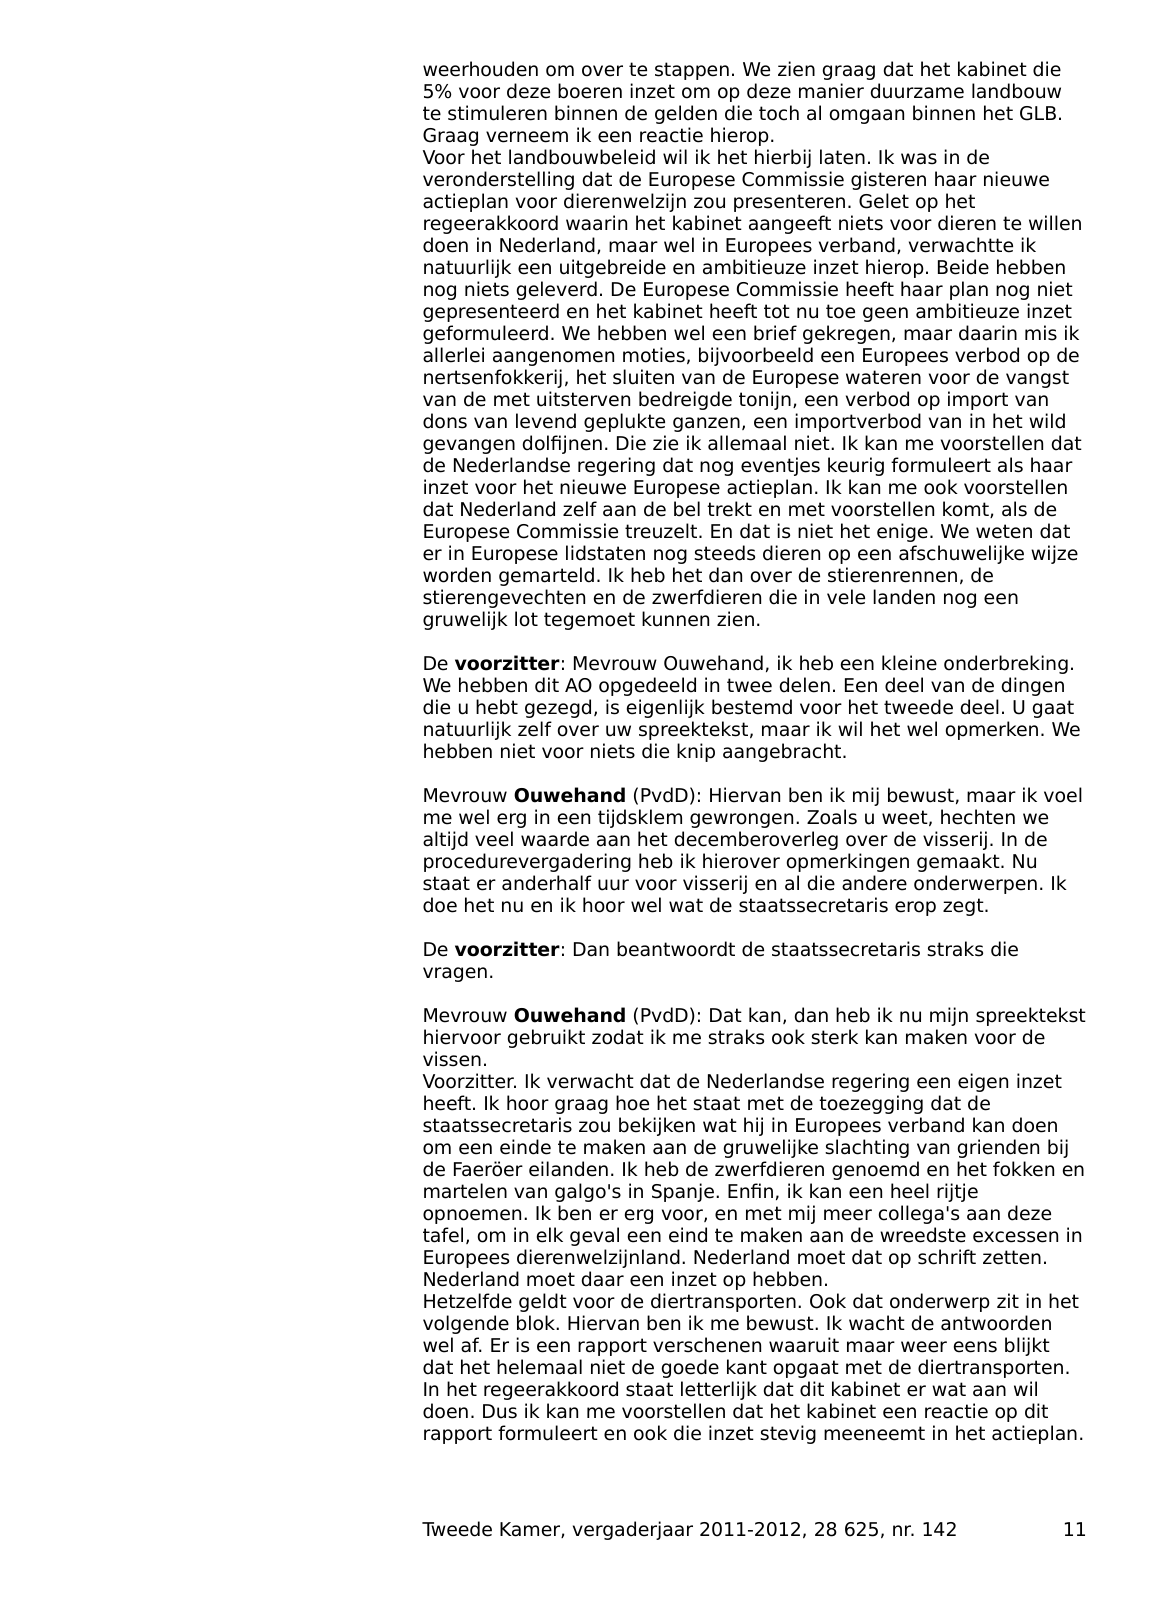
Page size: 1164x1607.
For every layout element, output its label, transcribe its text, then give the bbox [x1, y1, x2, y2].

text Hetzelfde geldt voor de diertransporten. Ook dat onderwerp zit in het volgende blok. Hiervan ben ik me bewust. Ik wacht de antwoorden wel af. Er is een rapport verschenen waaruit maar weer eens blijkt dat het helemaal niet de goede kant opgaat met de diertransporten. In het regeerakkoord staat letterlijk dat dit kabinet er wat aan wil doen. Dus ik kan me voorstellen dat het kabinet een reactie op dit rapport formuleert en ook die inzet stevig meeneemt in het actieplan. [422, 1291, 1087, 1444]
text De voorzitter: Dan beantwoordt de staatssecretaris straks die vragen. [422, 939, 1087, 983]
text Voorzitter. Ik verwacht dat de Nederlandse regering een eigen inzet heeft. Ik hoor graag hoe het staat met de toezegging dat de staatssecretaris zou bekijken wat hij in Europees verband kan doen om een einde te maken aan de gruwelijke slachting van grienden bij de Faeröer eilanden. Ik heb de zwerfdieren genoemd en het fokken en martelen van galgo's in Spanje. Enfin, ik kan een heel rijtje opnoemen. Ik ben er erg voor, en met mij meer collega's aan deze tafel, om in elk geval een eind te maken aan de wreedste excessen in Europees dierenwelzijnland. Nederland moet dat op schrift zetten. Nederland moet daar een inzet op hebben. [422, 1071, 1087, 1291]
text Mevrouw Ouwehand (PvdD): Hiervan ben ik mij bewust, maar ik voel me wel erg in een tijdsklem gewrongen. Zoals u weet, hechten we altijd veel waarde aan het decemberoverleg over de visserij. In de procedurevergadering heb ik hierover opmerkingen gemaakt. Nu staat er anderhalf uur voor visserij en al die andere onderwerpen. Ik doe het nu en ik hoor wel wat de staatssecretaris erop zegt. [422, 785, 1087, 917]
text De voorzitter: Mevrouw Ouwehand, ik heb een kleine onderbreking. We hebben dit AO opgedeeld in twee delen. Een deel van de dingen die u hebt gezegd, is eigenlijk bestemd voor het tweede deel. U gaat natuurlijk zelf over uw spreektekst, maar ik wil het wel opmerken. We hebben niet voor niets die knip aangebracht. [422, 653, 1087, 763]
text weerhouden om over te stappen. We zien graag dat het kabinet die 5% voor deze boeren inzet om op deze manier duurzame landbouw te stimuleren binnen de gelden die toch al omgaan binnen het GLB. Graag verneem ik een reactie hierop. [422, 59, 1087, 147]
text Mevrouw Ouwehand (PvdD): Dat kan, dan heb ik nu mijn spreektekst hiervoor gebruikt zodat ik me straks ook sterk kan maken voor de vissen. [422, 1005, 1087, 1071]
text Voor het landbouwbeleid wil ik het hierbij laten. Ik was in de veronderstelling dat de Europese Commissie gisteren haar nieuwe actieplan voor dierenwelzijn zou presenteren. Gelet op het regeerakkoord waarin het kabinet aangeeft niets voor dieren te willen doen in Nederland, maar wel in Europees verband, verwachtte ik natuurlijk een uitgebreide en ambitieuze inzet hierop. Beide hebben nog niets geleverd. De Europese Commissie heeft haar plan nog niet gepresenteerd en het kabinet heeft tot nu toe geen ambitieuze inzet geformuleerd. We hebben wel een brief gekregen, maar daarin mis ik allerlei aangenomen moties, bijvoorbeeld een Europees verbod op de nertsenfokkerij, het sluiten van de Europese wateren voor de vangst van de met uitsterven bedreigde tonijn, een verbod op import van dons van levend geplukte ganzen, een importverbod van in het wild gevangen dolfijnen. Die zie ik allemaal niet. Ik kan me voorstellen dat de Nederlandse regering dat nog eventjes keurig formuleert als haar inzet voor het nieuwe Europese actieplan. Ik kan me ook voorstellen dat Nederland zelf aan de bel trekt en met voorstellen komt, als de Europese Commissie treuzelt. En dat is niet het enige. We weten dat er in Europese lidstaten nog steeds dieren op een afschuwelijke wijze worden gemarteld. Ik heb het dan over de stierenrennen, de stierengevechten en de zwerfdieren die in vele landen nog een gruwelijk lot tegemoet kunnen zien. [422, 147, 1087, 631]
